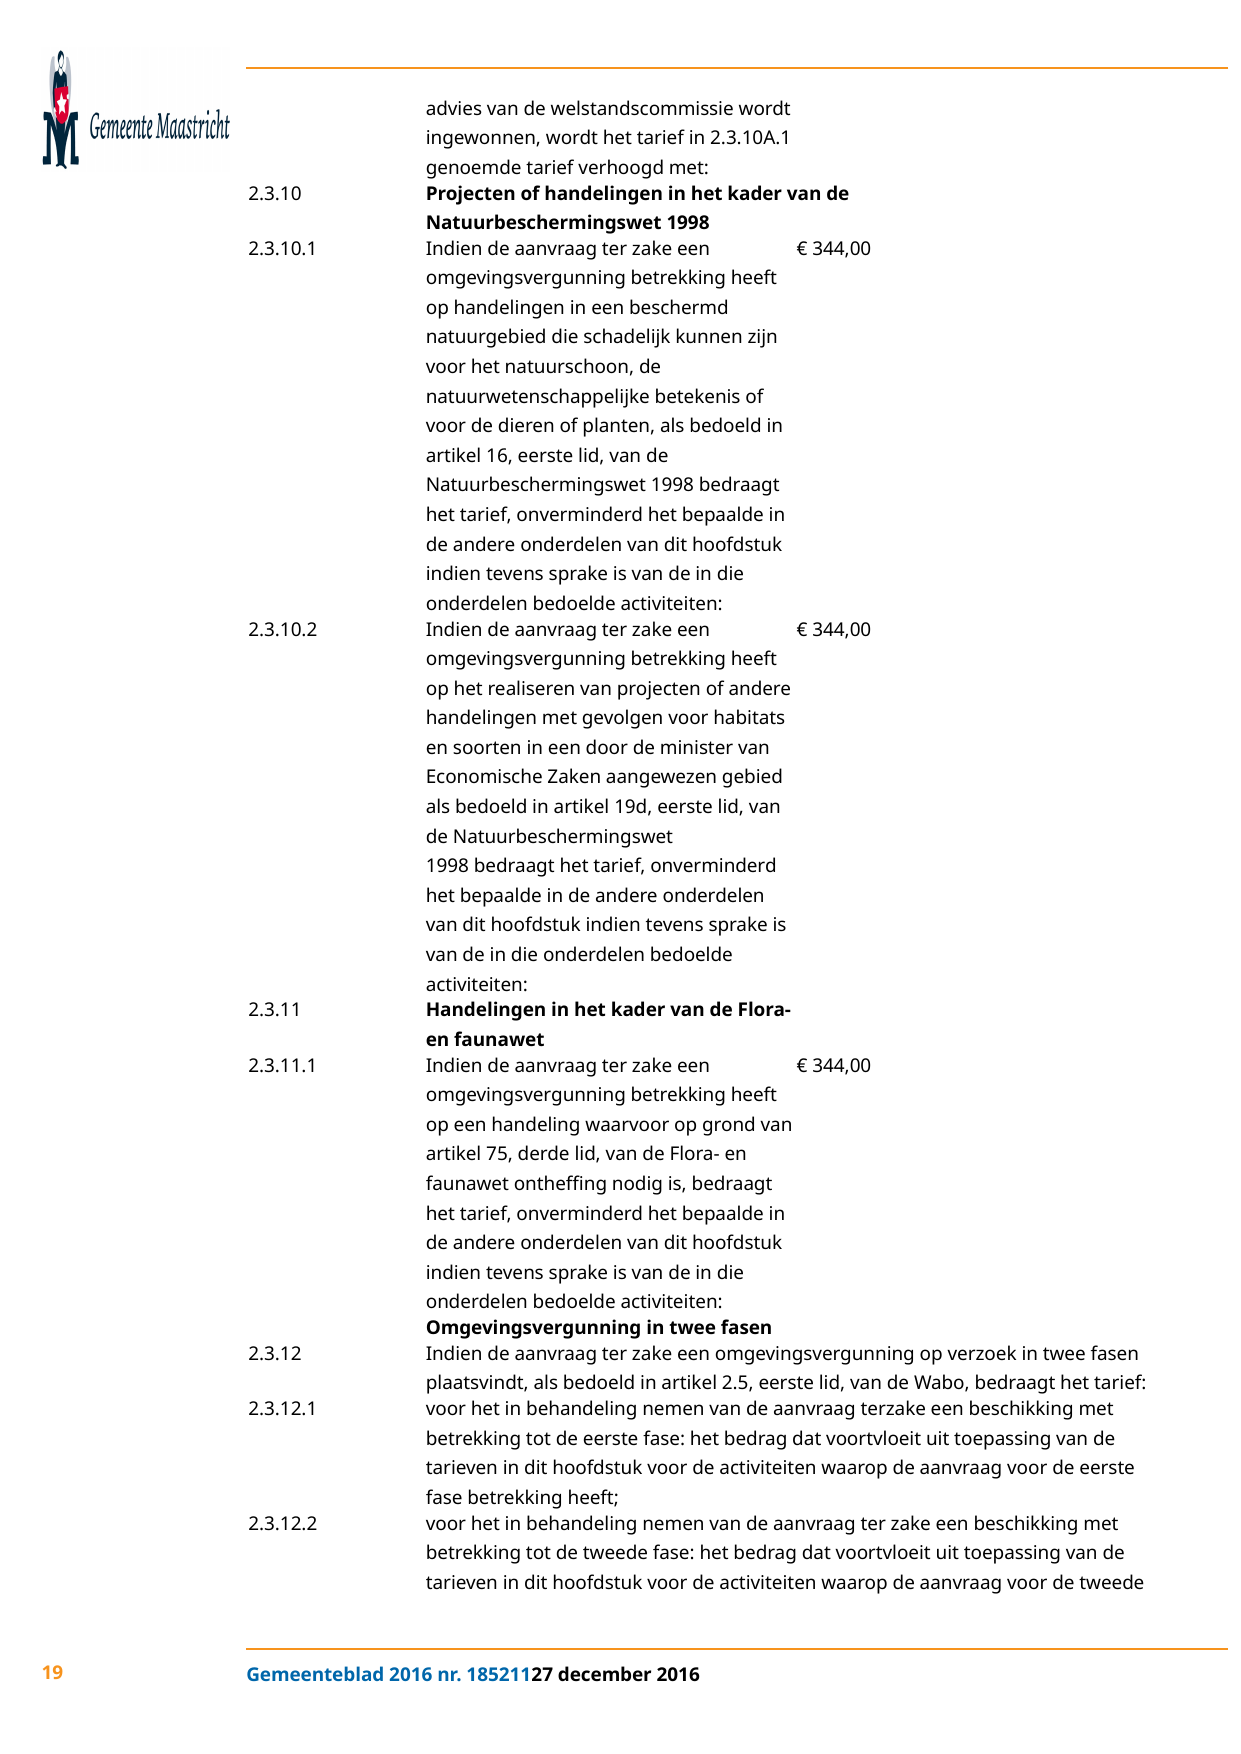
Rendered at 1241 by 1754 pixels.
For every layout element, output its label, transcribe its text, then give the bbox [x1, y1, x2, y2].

table_cell [974, 1052, 1152, 1314]
table_cell voor het in behandeling nemen van de aanvraag terzake een beschikking met betrekking tot de eerste fase: het bedrag dat voortvloeit uit toepassing van de tarieven in dit hoofdstuk voor de activiteiten waarop de aanvraag voor de eerste fase betrekking heeft; [426, 1395, 1152, 1510]
table_cell 2.3.11 [248, 996, 426, 1052]
table_cell [974, 996, 1152, 1052]
table_cell [974, 180, 1152, 235]
table_cell [974, 616, 1152, 996]
table_cell Indien de aanvraag ter zake een omgevingsvergunning op verzoek in twee fasen plaatsvindt, als bedoeld in artikel 2.5, eerste lid, van de Wabo, bedraagt het tarief: [426, 1340, 1152, 1395]
table_cell 2.3.10.1 [248, 235, 426, 616]
table_cell 2.3.11.1 [248, 1052, 426, 1314]
table_cell Omgevingsvergunning in twee fasen [426, 1314, 796, 1340]
table_cell voor het in behandeling nemen van de aanvraag ter zake een beschikking met betrekking tot de tweede fase: het bedrag dat voortvloeit uit toepassing van de tarieven in dit hoofdstuk voor de activiteiten waarop de aanvraag voor de tweede [426, 1510, 1152, 1594]
table_cell 2.3.12.1 [248, 1395, 426, 1510]
table_cell Handelingen in het kader van de Flora- en faunawet [426, 996, 796, 1052]
table_cell [796, 95, 974, 180]
table_cell € 344,00 [796, 1052, 974, 1314]
table_cell 2.3.12 [248, 1340, 426, 1395]
table_cell Projecten of handelingen in het kader van de Natuurbeschermingswet 1998 [426, 180, 974, 235]
table_cell 2.3.10.2 [248, 616, 426, 996]
table_cell [974, 1314, 1152, 1340]
table_cell 2.3.10 [248, 180, 426, 235]
table_cell Indien de aanvraag ter zake een omgevingsvergunning betrekking heeft op een handeling waarvoor op grond van artikel 75, derde lid, van de Flora- en faunawet ontheffing nodig is, bedraagt het tarief, onverminderd het bepaalde in de andere onderdelen van dit hoofdstuk indien tevens sprake is van de in die onderdelen bedoelde activiteiten: [426, 1052, 796, 1314]
table_cell 2.3.12.2 [248, 1510, 426, 1594]
table_cell [796, 996, 974, 1052]
table_cell [248, 95, 426, 180]
table_cell [974, 95, 1152, 180]
picture [41, 47, 231, 172]
table_cell Indien de aanvraag ter zake een omgevingsvergunning betrekking heeft op het realiseren van projecten of andere handelingen met gevolgen voor habitats en soorten in een door de minister van Economische Zaken aangewezen gebied als bedoeld in artikel 19d, eerste lid, van de Natuurbeschermingswet 1998 bedraagt het tarief, onverminderd het bepaalde in de andere onderdelen van dit hoofdstuk indien tevens sprake is van de in die onderdelen bedoelde activiteiten: [426, 616, 796, 996]
table_cell Indien de aanvraag ter zake een omgevingsvergunning betrekking heeft op handelingen in een beschermd natuurgebied die schadelijk kunnen zijn voor het natuurschoon, de natuurwetenschappelijke betekenis of voor de dieren of planten, als bedoeld in artikel 16, eerste lid, van de Natuurbeschermingswet 1998 bedraagt het tarief, onverminderd het bepaalde in de andere onderdelen van dit hoofdstuk indien tevens sprake is van de in die onderdelen bedoelde activiteiten: [426, 235, 796, 616]
table_cell [796, 1314, 974, 1340]
table_cell [248, 1314, 426, 1340]
table_cell € 344,00 [796, 235, 974, 616]
table_cell [974, 235, 1152, 616]
table_cell € 344,00 [796, 616, 974, 996]
table_cell advies van de welstandscommissie wordt ingewonnen, wordt het tarief in 2.3.10A.1 genoemde tarief verhoogd met: [426, 95, 796, 180]
